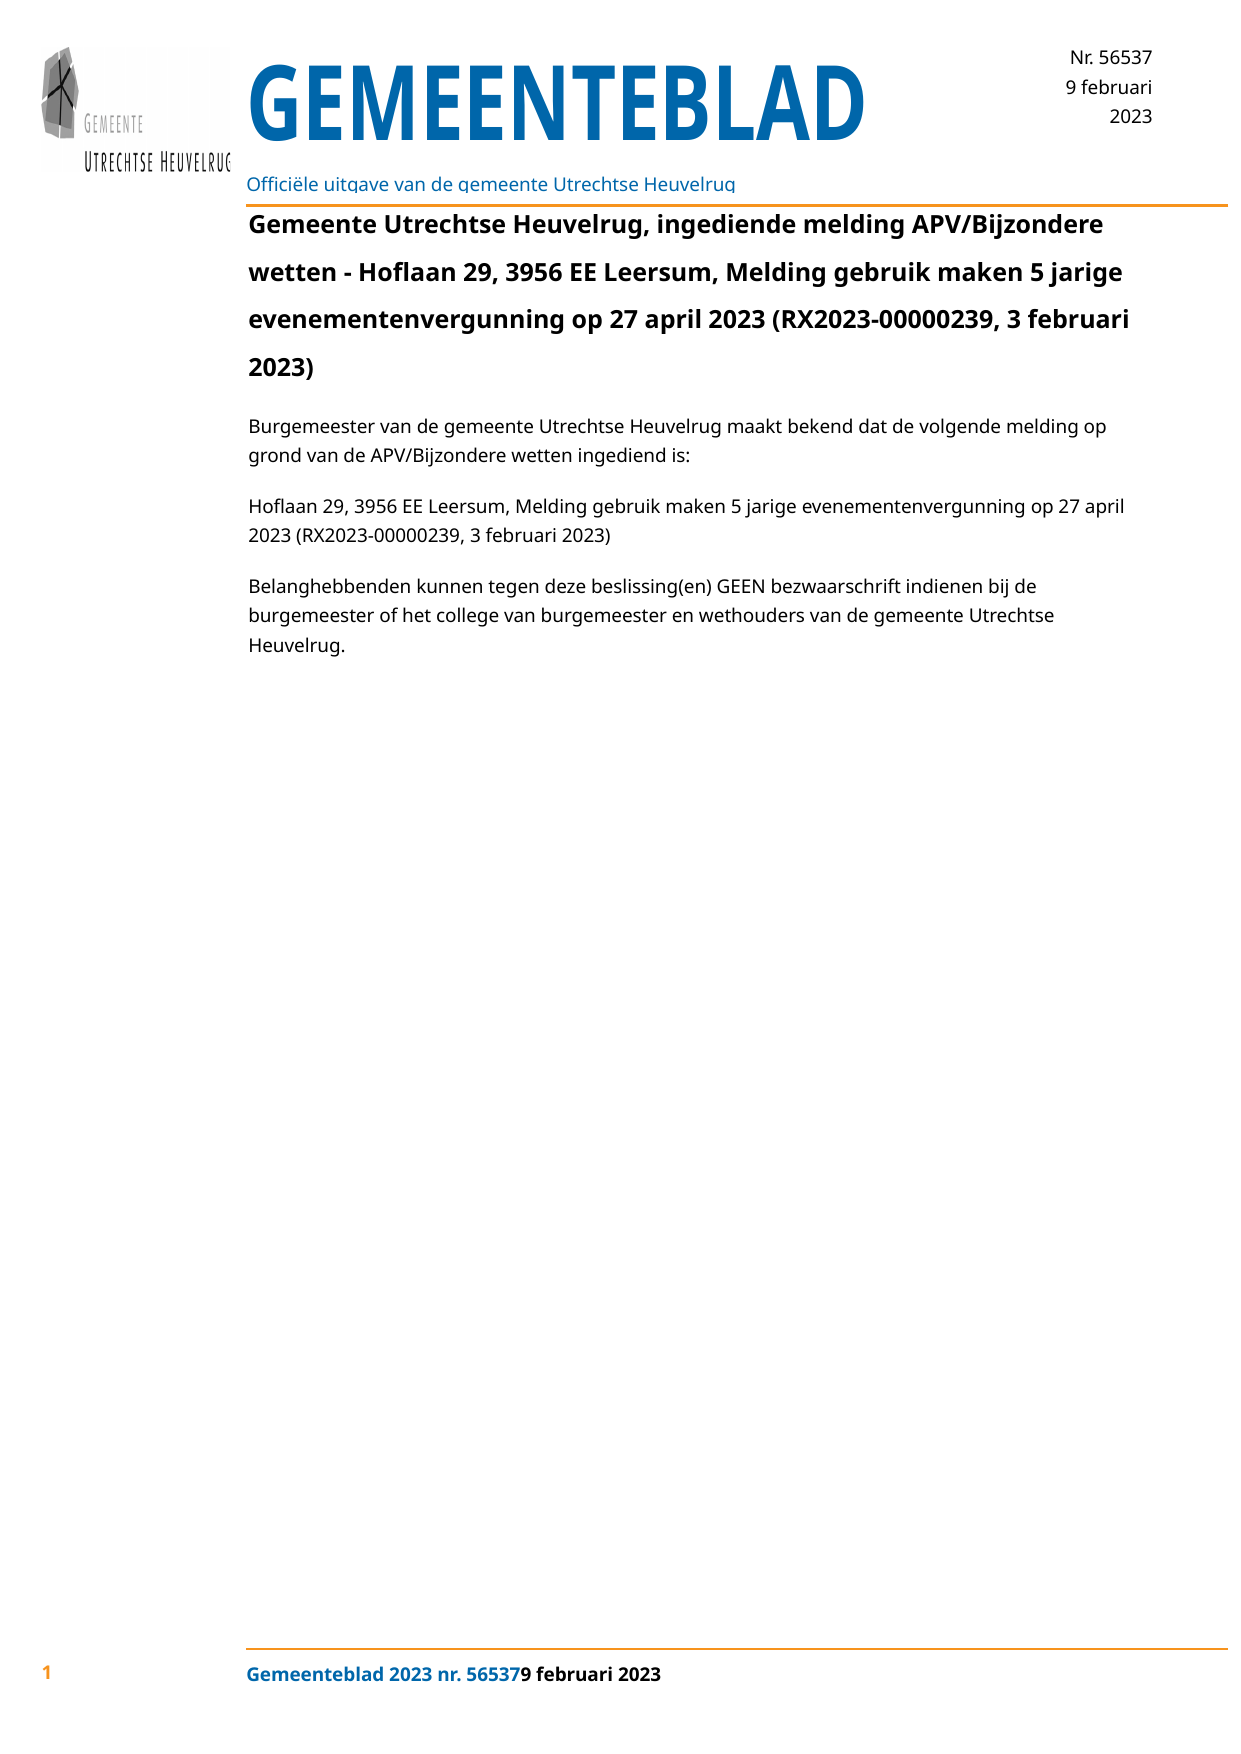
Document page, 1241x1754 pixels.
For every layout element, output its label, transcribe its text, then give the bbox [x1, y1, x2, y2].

text Burgemeester van de gemeente Utrechtse Heuvelrug maakt bekend dat de volgende melding op grond van de APV/Bijzondere wetten ingediend is: [248, 413, 1152, 468]
text Hoflaan 29, 3956 EE Leersum, Melding gebruik maken 5 jarige evenementenvergunning op 27 april 2023 (RX2023-00000239, 3 februari 2023) [248, 493, 1152, 548]
picture [41, 47, 231, 172]
text Belanghebbenden kunnen tegen deze beslissing(en) GEEN bezwaarschrift indienen bij de burgemeester of het college van burgemeester en wethouders van de gemeente Utrechtse Heuvelrug. [248, 573, 1152, 658]
text Gemeente Utrechtse Heuvelrug, ingediende melding APV/Bijzondere wetten - Hoflaan 29, 3956 EE Leersum, Melding gebruik maken 5 jarige evenementenvergunning op 27 april 2023 (RX2023-00000239, 3 februari 2023) [248, 207, 1152, 384]
